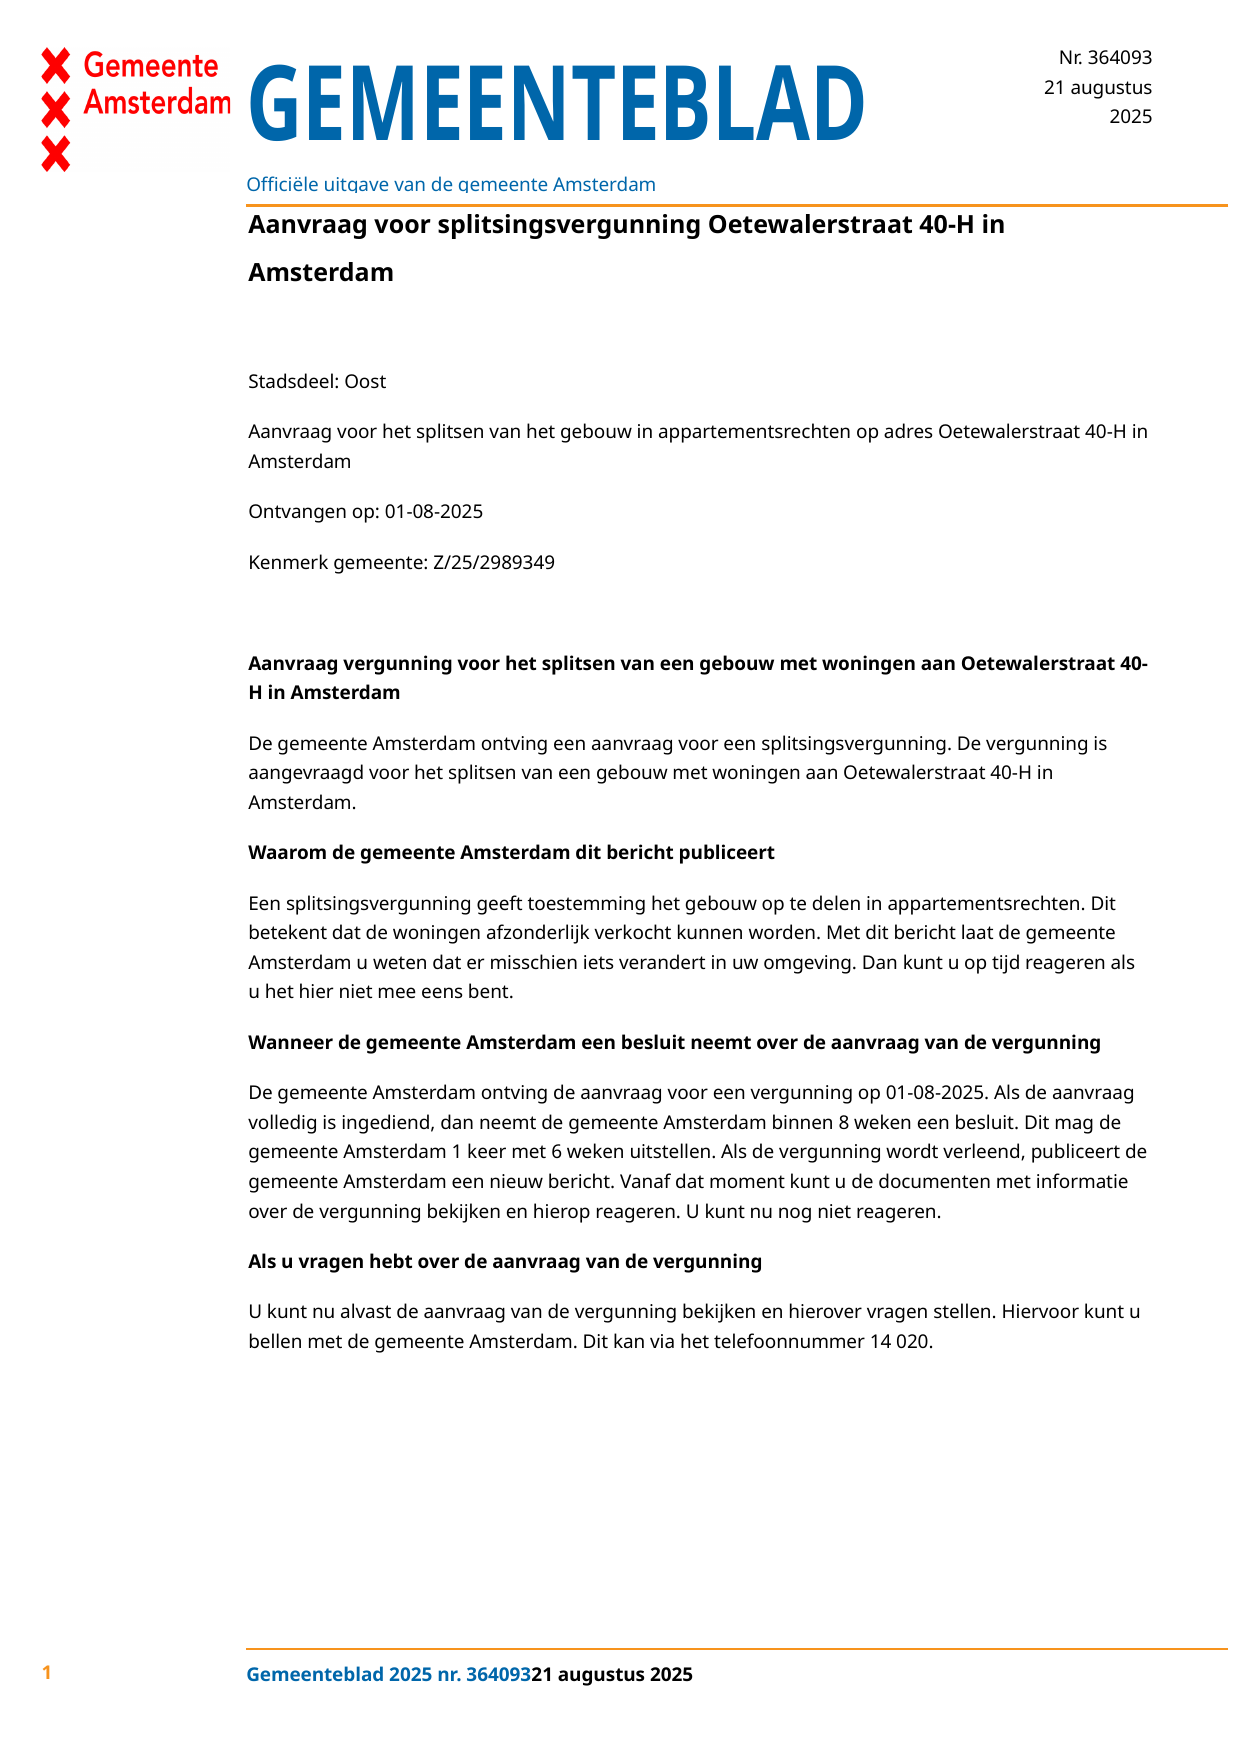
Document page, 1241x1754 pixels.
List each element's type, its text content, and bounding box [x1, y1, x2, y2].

text Wanneer de gemeente Amsterdam een besluit neemt over de aanvraag van de vergunning [248, 1029, 1152, 1055]
text Een splitsingsvergunning geeft toestemming het gebouw op te delen in appartementsrechten. Dit betekent dat de woningen afzonderlijk verkocht kunnen worden. Met dit bericht laat de gemeente Amsterdam u weten dat er misschien iets verandert in uw omgeving. Dan kunt u op tijd reageren als u het hier niet mee eens bent. [248, 890, 1152, 1004]
text Waarom de gemeente Amsterdam dit bericht publiceert [248, 839, 1152, 865]
text Aanvraag voor het splitsen van het gebouw in appartementsrechten op adres Oetewalerstraat 40-H in Amsterdam [248, 419, 1152, 474]
text Ontvangen op: 01-08-2025 [248, 499, 1152, 524]
text De gemeente Amsterdam ontving een aanvraag voor een splitsingsvergunning. De vergunning is aangevraagd voor het splitsen van een gebouw met woningen aan Oetewalerstraat 40-H in Amsterdam. [248, 730, 1152, 815]
text Kenmerk gemeente: Z/25/2989349 [248, 549, 1152, 575]
text U kunt nu alvast de aanvraag van de vergunning bekijken en hierover vragen stellen. Hiervoor kunt u bellen met de gemeente Amsterdam. Dit kan via het telefoonnummer 14 020. [248, 1299, 1152, 1354]
text Als u vragen hebt over de aanvraag van de vergunning [248, 1248, 1152, 1274]
text Stadsdeel: Oost [248, 368, 1152, 394]
text Aanvraag voor splitsingsvergunning Oetewalerstraat 40-H in Amsterdam [248, 207, 1152, 288]
text Aanvraag vergunning voor het splitsen van een gebouw met woningen aan Oetewalerstraat 40-H in Amsterdam [248, 650, 1152, 705]
picture [41, 47, 231, 172]
text De gemeente Amsterdam ontving de aanvraag voor een vergunning op 01-08-2025. Als de aanvraag volledig is ingediend, dan neemt de gemeente Amsterdam binnen 8 weken een besluit. Dit mag de gemeente Amsterdam 1 keer met 6 weken uitstellen. Als de vergunning wordt verleend, publiceert de gemeente Amsterdam een nieuw bericht. Vanaf dat moment kunt u de documenten met informatie over de vergunning bekijken en hierop reageren. U kunt nu nog niet reageren. [248, 1079, 1152, 1224]
